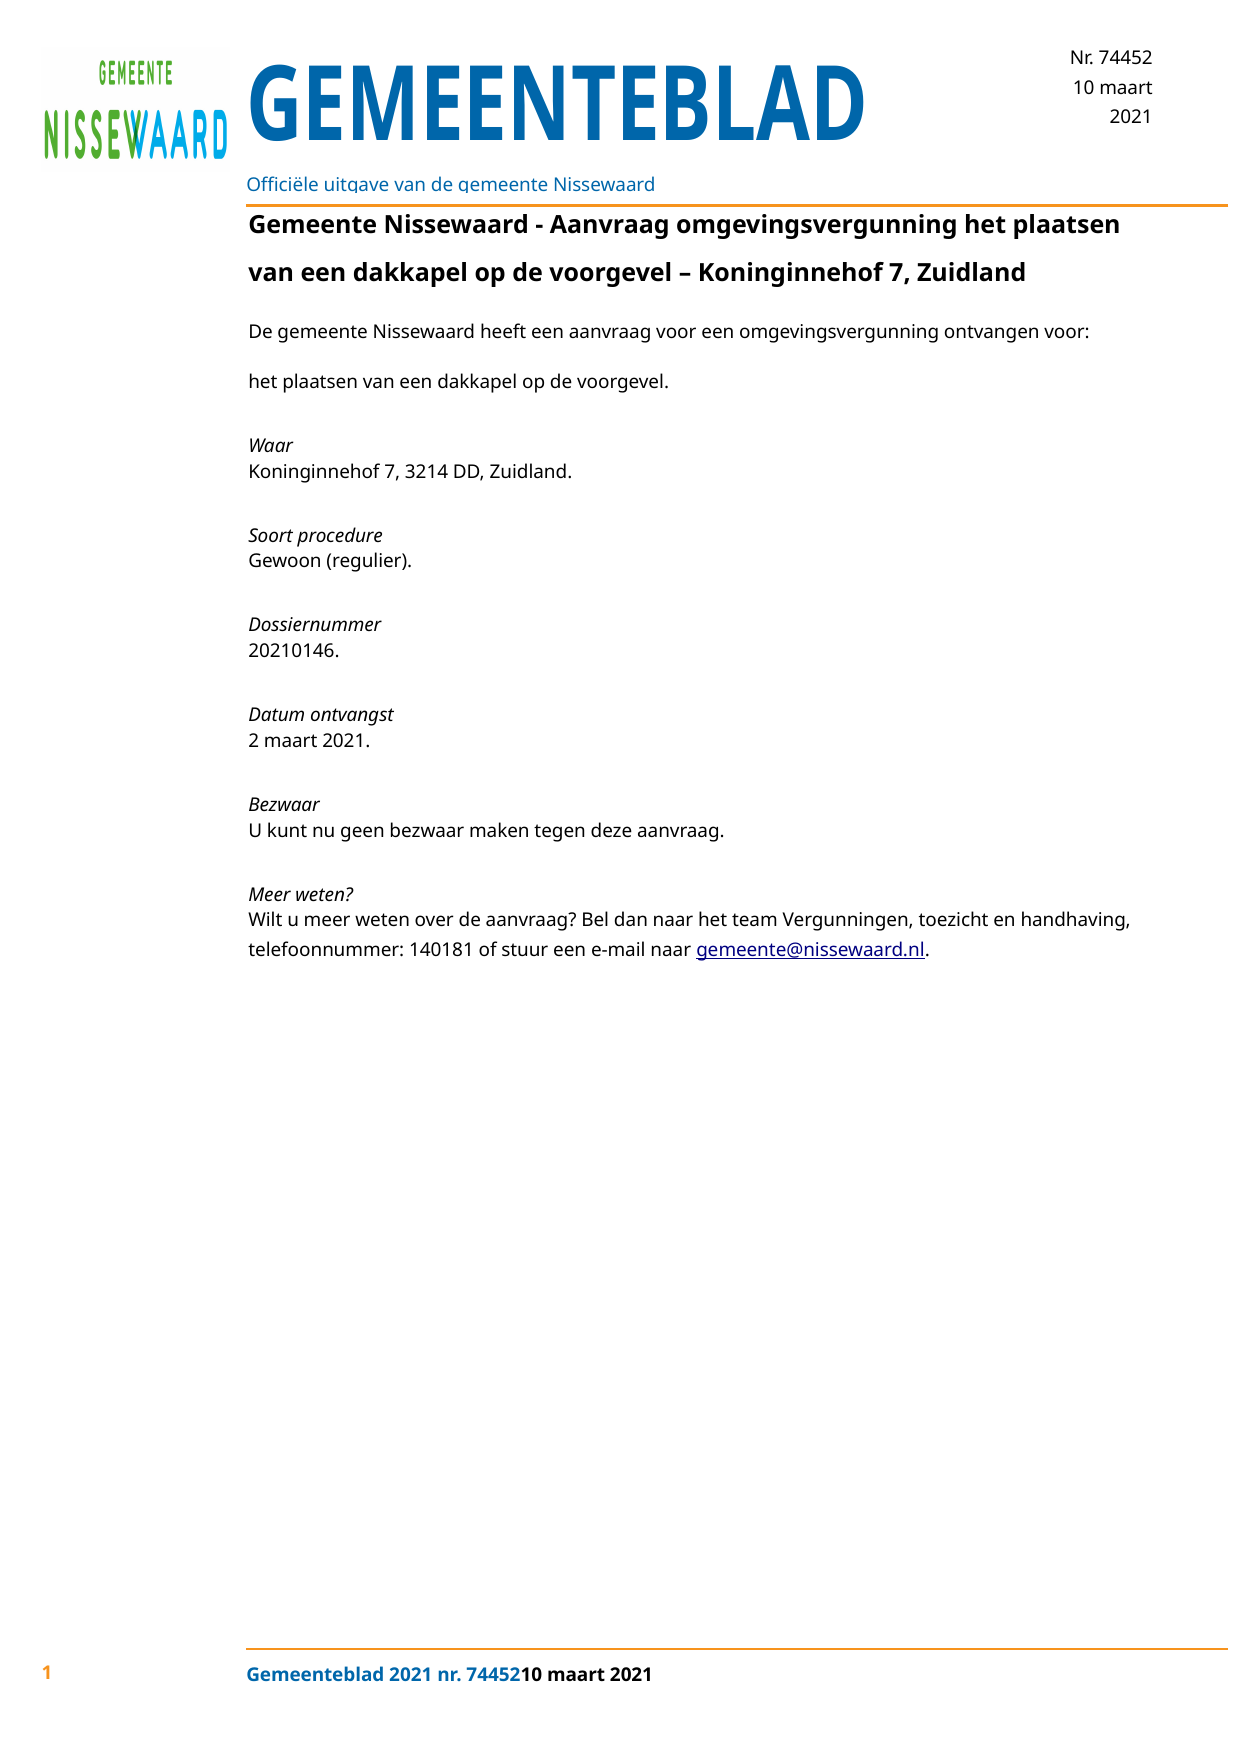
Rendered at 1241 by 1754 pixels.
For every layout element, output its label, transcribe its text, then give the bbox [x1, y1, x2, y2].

text De gemeente Nissewaard heeft een aanvraag voor een omgevingsvergunning ontvangen voor: [248, 318, 1152, 344]
text Dossiernummer [248, 612, 1152, 637]
text Waar [248, 432, 1152, 458]
text Datum ontvangst [248, 701, 1152, 727]
text U kunt nu geen bezwaar maken tegen deze aanvraag. [248, 817, 1152, 842]
text Soort procedure [248, 522, 1152, 548]
picture [41, 47, 231, 172]
text 20210146. [248, 637, 1152, 663]
text 2 maart 2021. [248, 727, 1152, 753]
text het plaatsen van een dakkapel op de voorgevel. [248, 368, 1152, 394]
text Wilt u meer weten over de aanvraag? Bel dan naar het team Vergunningen, toezicht en handhaving, telefoonnummer: 140181 of stuur een e-mail naar gemeente@nissewaard.nl. [248, 906, 1152, 962]
text Bezwaar [248, 791, 1152, 817]
text Gewoon (regulier). [248, 548, 1152, 573]
text Koninginnehof 7, 3214 DD, Zuidland. [248, 458, 1152, 484]
text Gemeente Nissewaard - Aanvraag omgevingsvergunning het plaatsen van een dakkapel op de voorgevel – Koninginnehof 7, Zuidland [248, 207, 1152, 288]
text Meer weten? [248, 881, 1152, 906]
